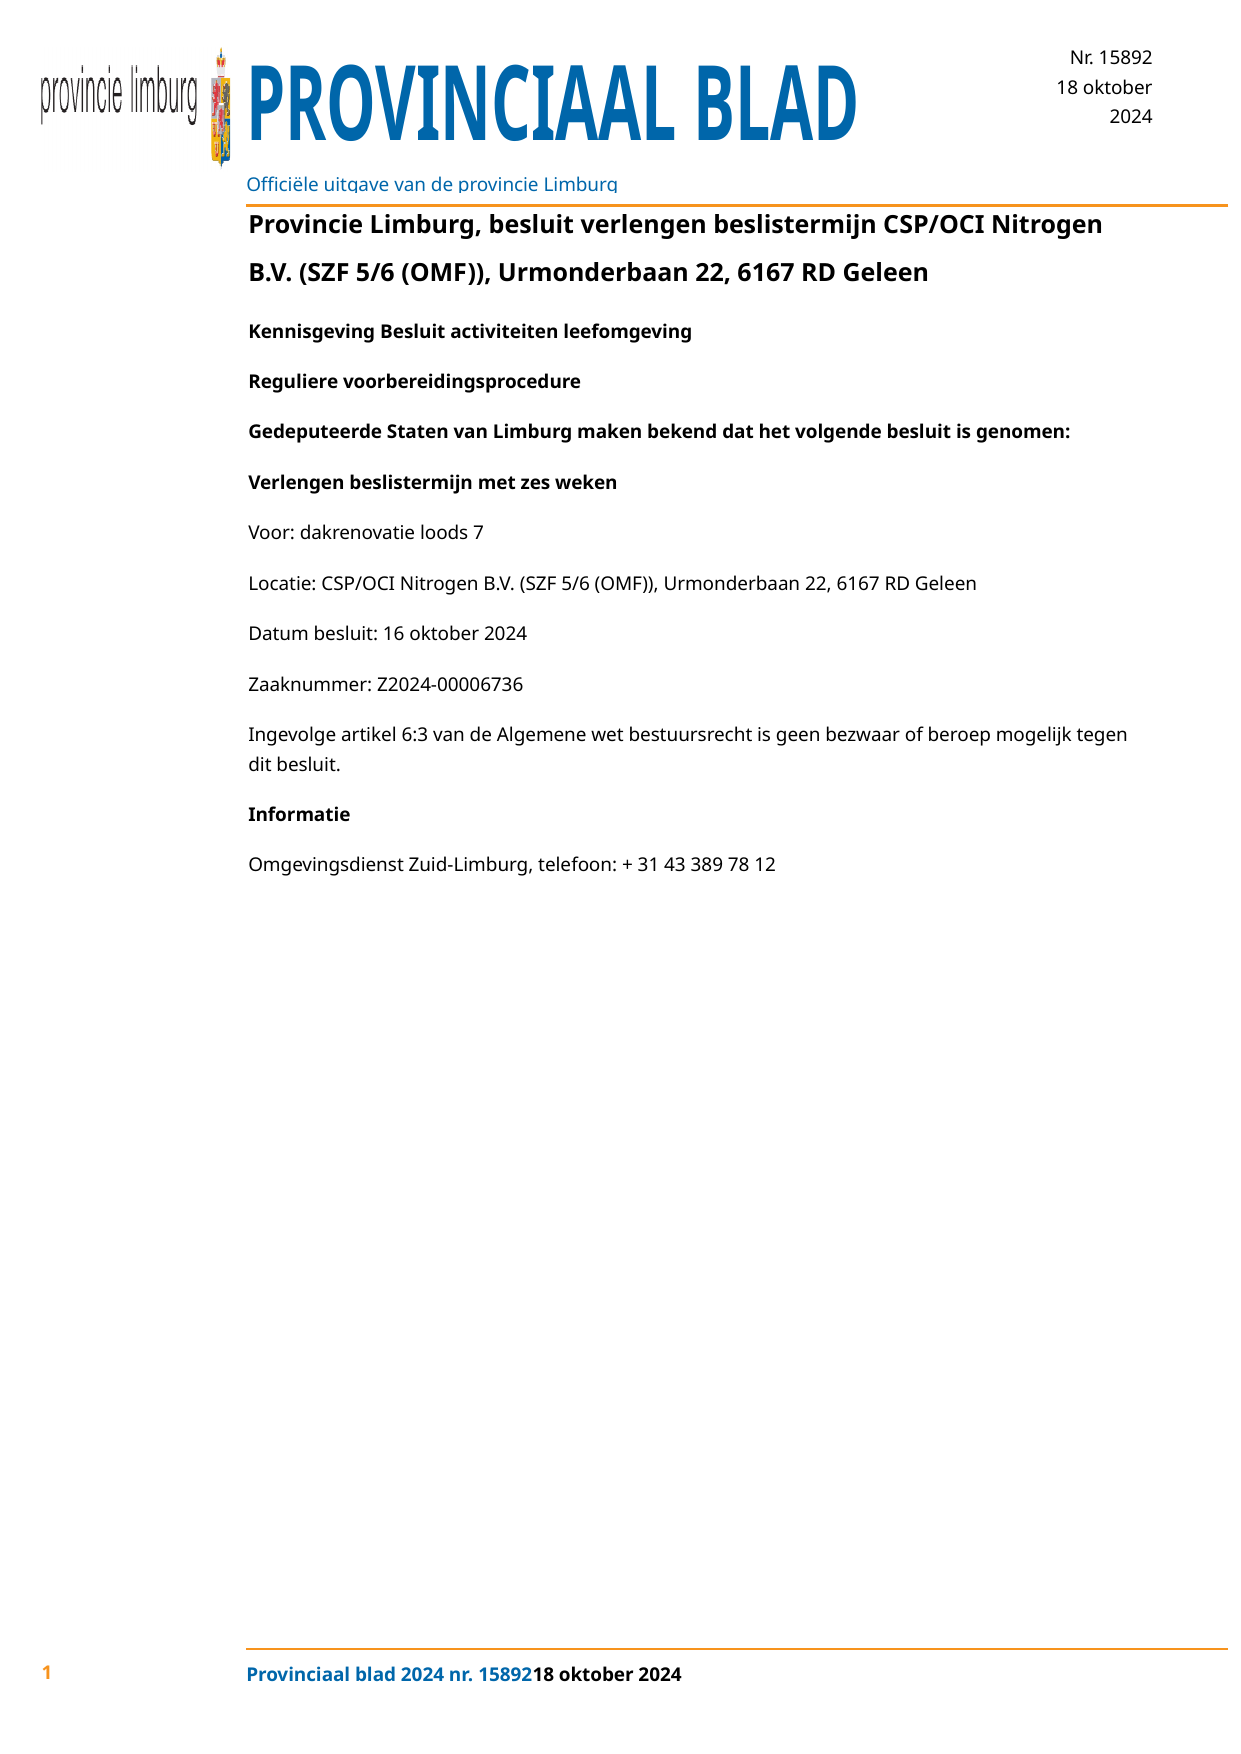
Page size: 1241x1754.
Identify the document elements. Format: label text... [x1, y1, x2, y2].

text Verlengen beslistermijn met zes weken [248, 469, 1152, 495]
text Omgevingsdienst Zuid-Limburg, telefoon: + 31 43 389 78 12 [248, 852, 1152, 877]
text Datum besluit: 16 oktober 2024 [248, 620, 1152, 646]
text Reguliere voorbereidingsprocedure [248, 368, 1152, 394]
text Informatie [248, 801, 1152, 827]
text Kennisgeving Besluit activiteiten leefomgeving [248, 318, 1152, 344]
picture [41, 47, 231, 172]
text Ingevolge artikel 6:3 van de Algemene wet bestuursrecht is geen bezwaar of beroep mogelijk tegen dit besluit. [248, 721, 1152, 777]
text Voor: dakrenovatie loods 7 [248, 519, 1152, 545]
text Provincie Limburg, besluit verlengen beslistermijn CSP/OCI Nitrogen B.V. (SZF 5/6 (OMF)), Urmonderbaan 22, 6167 RD Geleen [248, 207, 1152, 288]
text Gedeputeerde Staten van Limburg maken bekend dat het volgende besluit is genomen: [248, 419, 1152, 444]
text Zaaknummer: Z2024-00006736 [248, 671, 1152, 697]
text Locatie: CSP/OCI Nitrogen B.V. (SZF 5/6 (OMF)), Urmonderbaan 22, 6167 RD Geleen [248, 570, 1152, 596]
